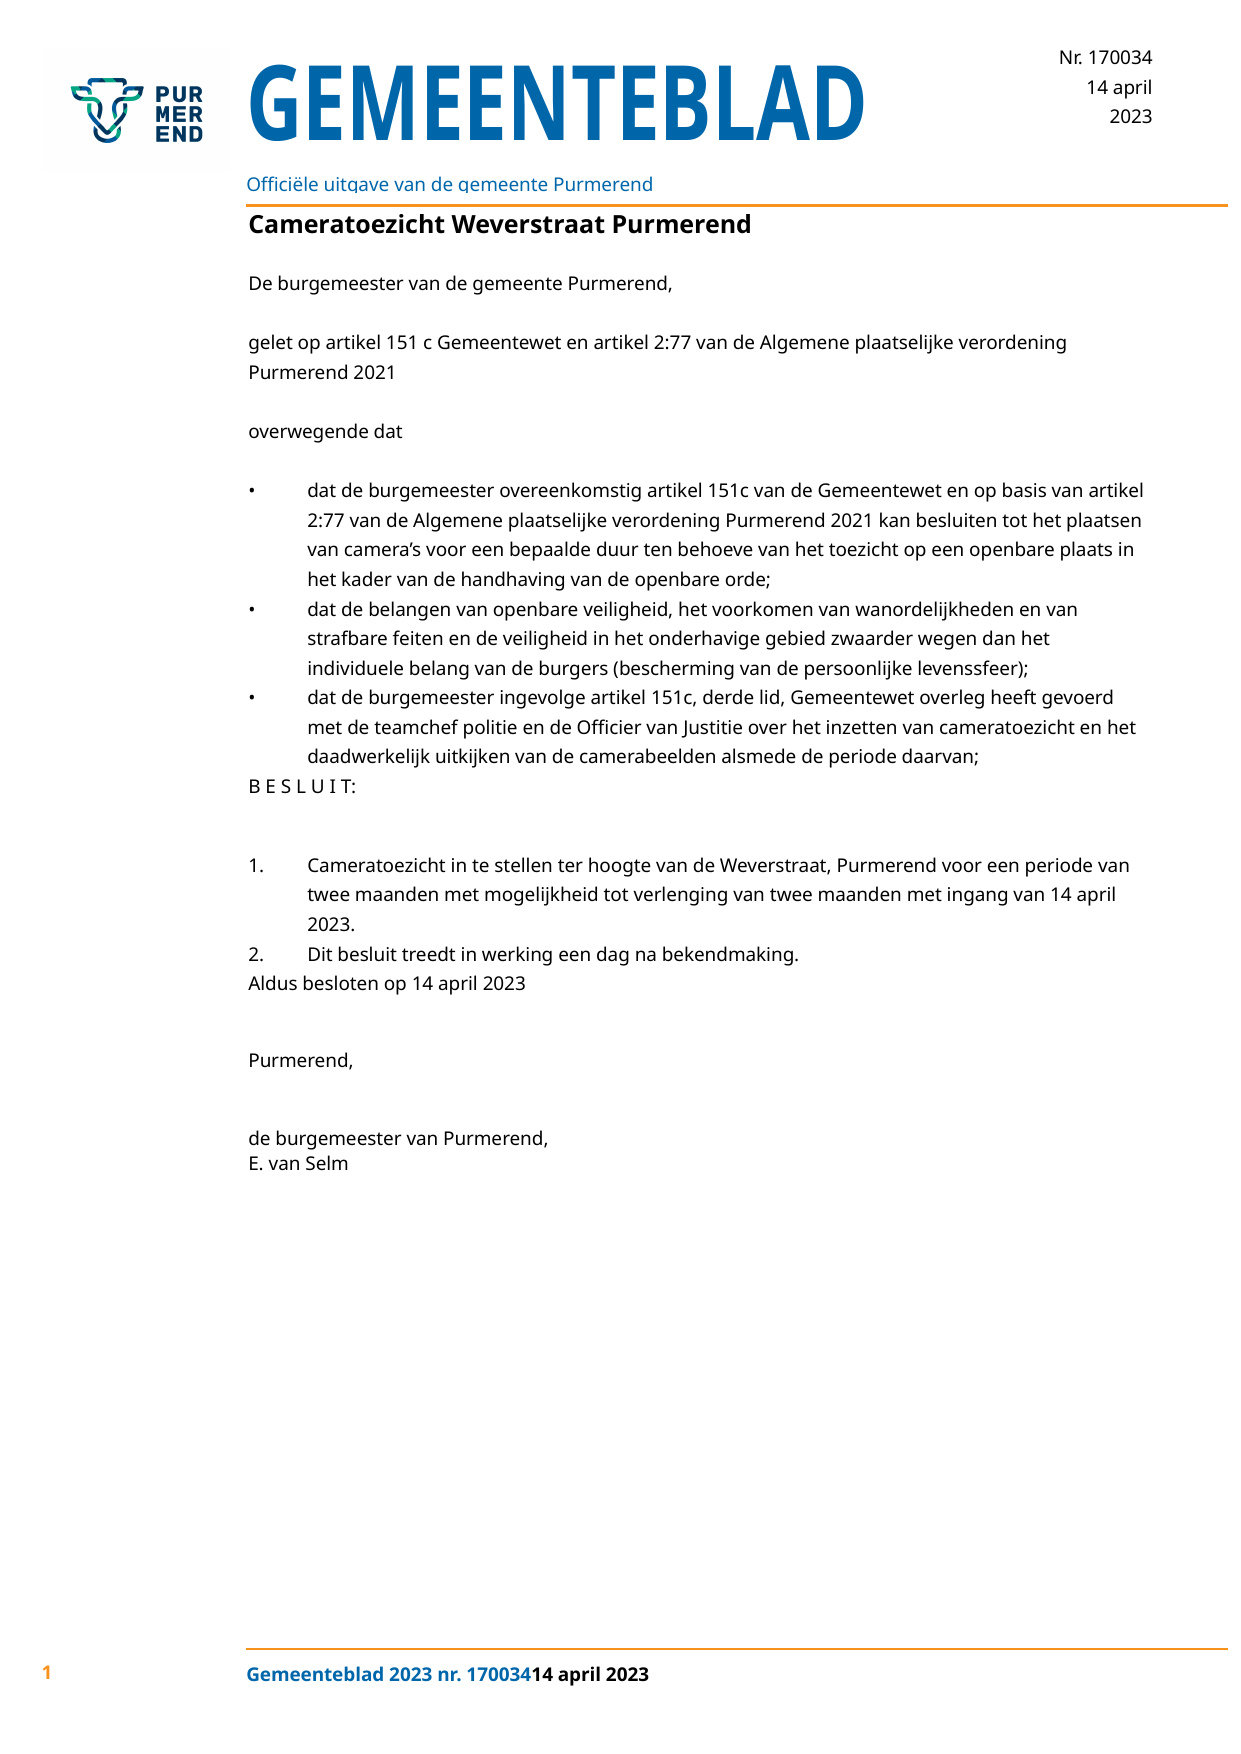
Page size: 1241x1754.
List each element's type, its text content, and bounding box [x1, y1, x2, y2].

picture [41, 47, 231, 172]
list Dit besluit treedt in werking een dag na bekendmaking. [248, 941, 1152, 967]
text E. van Selm [248, 1151, 1152, 1176]
list dat de burgemeester overeenkomstig artikel 151c van de Gemeentewet en op basis van artikel 2:77 van de Algemene plaatselijke verordening Purmerend 2021 kan besluiten tot het plaatsen van camera’s voor een bepaalde duur ten behoeve van het toezicht op een openbare plaats in het kader van de handhaving van de openbare orde; [248, 477, 1152, 592]
list Cameratoezicht in te stellen ter hoogte van de Weverstraat, Purmerend voor een periode van twee maanden met mogelijkheid tot verlenging van twee maanden met ingang van 14 april 2023. [248, 852, 1152, 937]
text gelet op artikel 151 c Gemeentewet en artikel 2:77 van de Algemene plaatselijke verordening Purmerend 2021 [248, 329, 1152, 385]
text De burgemeester van de gemeente Purmerend, [248, 270, 1152, 296]
list dat de burgemeester ingevolge artikel 151c, derde lid, Gemeentewet overleg heeft gevoerd met de teamchef politie en de Officier van Justitie over het inzetten van cameratoezicht en het daadwerkelijk uitkijken van de camerabeelden alsmede de periode daarvan; [248, 684, 1152, 769]
text overwegende dat [248, 418, 1152, 444]
text Aldus besloten op 14 april 2023 [248, 970, 1152, 996]
text Cameratoezicht Weverstraat Purmerend [248, 207, 1152, 241]
text B E S L U I T: [248, 773, 1152, 799]
text de burgemeester van Purmerend, [248, 1125, 1152, 1151]
list dat de belangen van openbare veiligheid, het voorkomen van wanordelijkheden en van strafbare feiten en de veiligheid in het onderhavige gebied zwaarder wegen dan het individuele belang van de burgers (bescherming van de persoonlijke levenssfeer); [248, 596, 1152, 681]
text Purmerend, [248, 1048, 1152, 1073]
